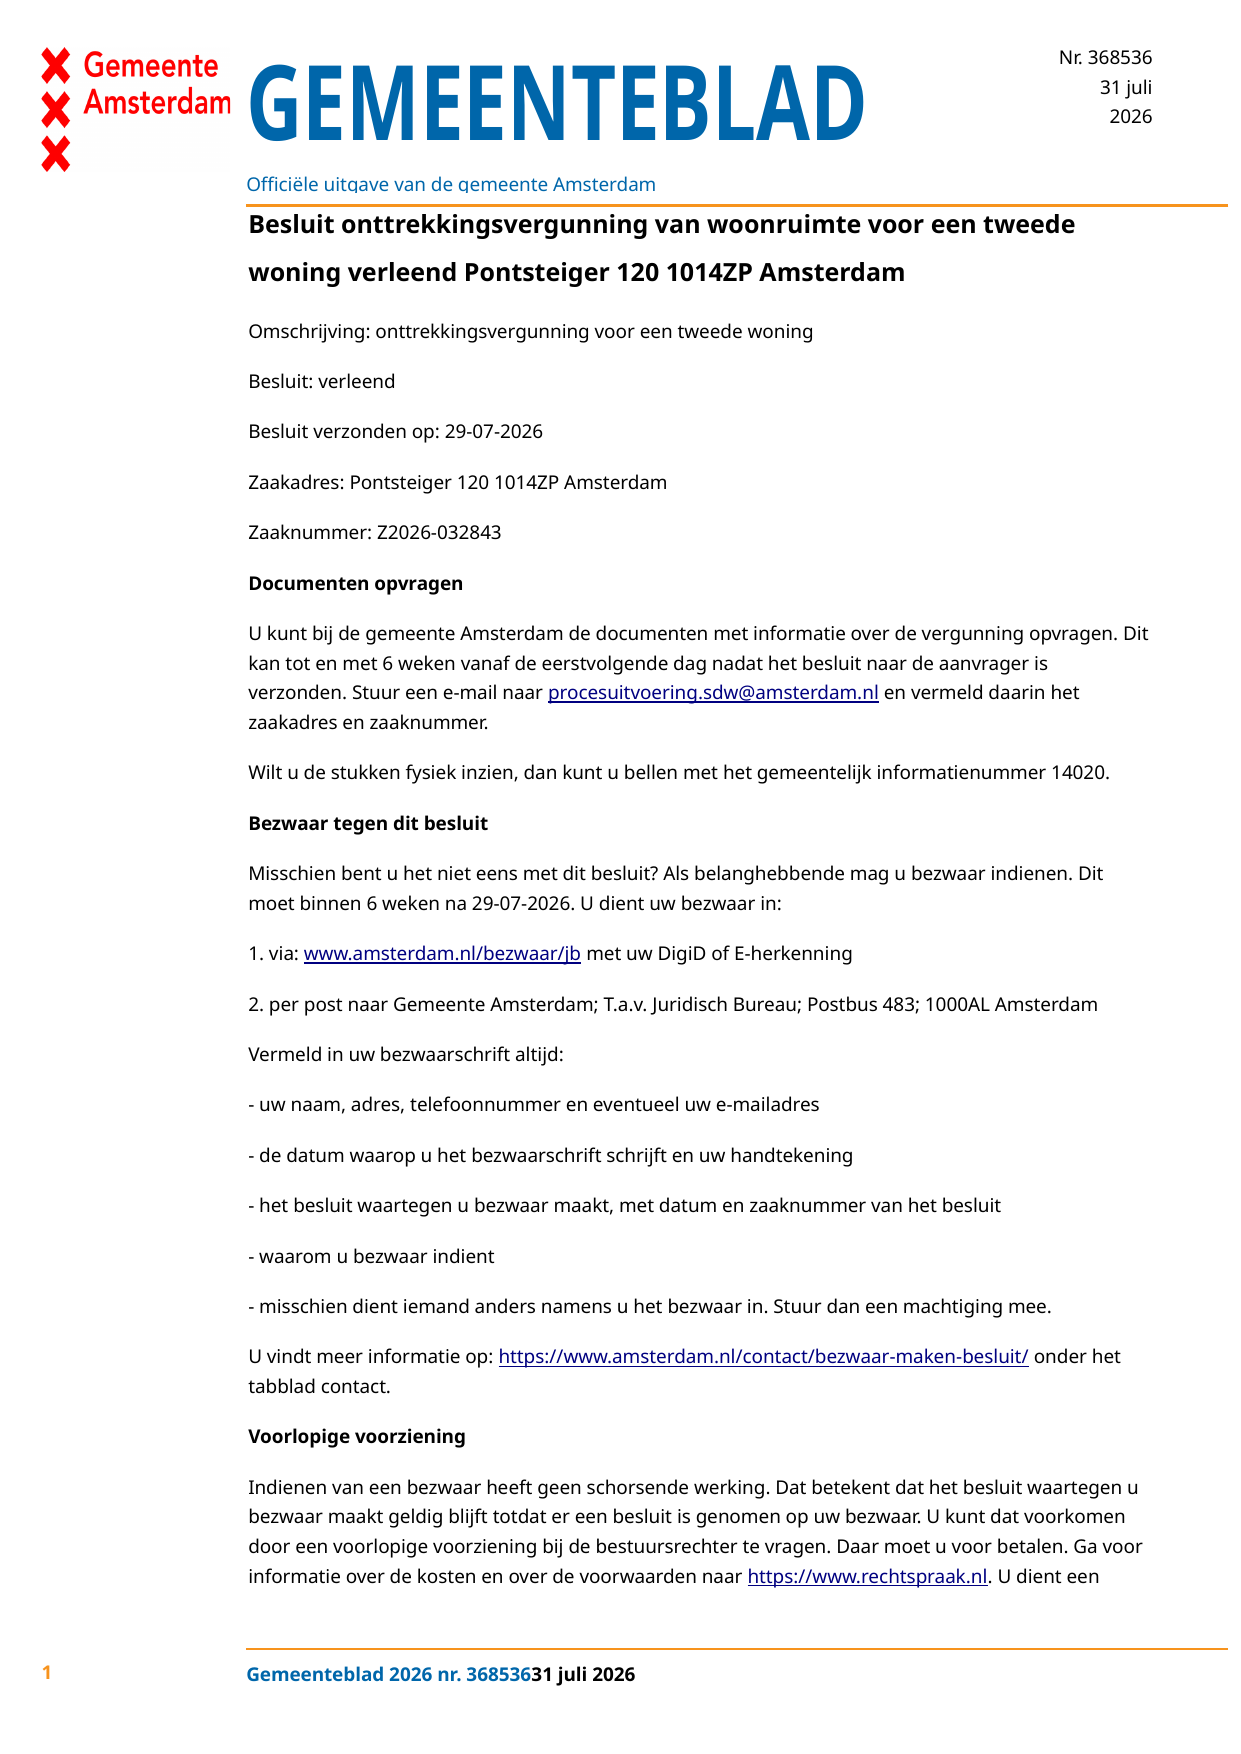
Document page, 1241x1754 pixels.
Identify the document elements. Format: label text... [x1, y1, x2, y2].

text - de datum waarop u het bezwaarschrift schrijft en uw handtekening [248, 1142, 1152, 1168]
picture [41, 47, 231, 172]
text - waarom u bezwaar indient [248, 1243, 1152, 1269]
text Voorlopige voorziening [248, 1424, 1152, 1449]
text - het besluit waartegen u bezwaar maakt, met datum en zaaknummer van het besluit [248, 1192, 1152, 1218]
text Indienen van een bezwaar heeft geen schorsende werking. Dat betekent dat het besluit waartegen u bezwaar maakt geldig blijft totdat er een besluit is genomen op uw bezwaar. U kunt dat voorkomen door een voorlopige voorziening bij de bestuursrechter te vragen. Daar moet u voor betalen. Ga voor informatie over de kosten en over de voorwaarden naar https://www.rechtspraak.nl. U dient een [248, 1474, 1152, 1589]
text Besluit: verleend [248, 368, 1152, 394]
text Documenten opvragen [248, 570, 1152, 596]
text U kunt bij de gemeente Amsterdam de documenten met informatie over de vergunning opvragen. Dit kan tot en met 6 weken vanaf de eerstvolgende dag nadat het besluit naar de aanvrager is verzonden. Stuur een e-mail naar procesuitvoering.sdw@amsterdam.nl en vermeld daarin het zaakadres en zaaknummer. [248, 620, 1152, 735]
text Besluit onttrekkingsvergunning van woonruimte voor een tweede woning verleend Pontsteiger 120 1014ZP Amsterdam [248, 207, 1152, 288]
text 2. per post naar Gemeente Amsterdam; T.a.v. Juridisch Bureau; Postbus 483; 1000AL Amsterdam [248, 991, 1152, 1017]
text - uw naam, adres, telefoonnummer en eventueel uw e-mailadres [248, 1092, 1152, 1117]
text U vindt meer informatie op: https://www.amsterdam.nl/contact/bezwaar-maken-besluit/ onder het tabblad contact. [248, 1344, 1152, 1399]
text Bezwaar tegen dit besluit [248, 810, 1152, 836]
text Zaakadres: Pontsteiger 120 1014ZP Amsterdam [248, 469, 1152, 495]
text Wilt u de stukken fysiek inzien, dan kunt u bellen met het gemeentelijk informatienummer 14020. [248, 759, 1152, 785]
text Misschien bent u het niet eens met dit besluit? Als belanghebbende mag u bezwaar indienen. Dit moet binnen 6 weken na 29-07-2026. U dient uw bezwaar in: [248, 860, 1152, 916]
text Omschrijving: onttrekkingsvergunning voor een tweede woning [248, 318, 1152, 344]
text Vermeld in uw bezwaarschrift altijd: [248, 1041, 1152, 1067]
text Besluit verzonden op: 29-07-2026 [248, 419, 1152, 444]
text - misschien dient iemand anders namens u het bezwaar in. Stuur dan een machtiging mee. [248, 1293, 1152, 1319]
text Zaaknummer: Z2026-032843 [248, 519, 1152, 545]
text 1. via: www.amsterdam.nl/bezwaar/jb met uw DigiD of E-herkenning [248, 940, 1152, 966]
